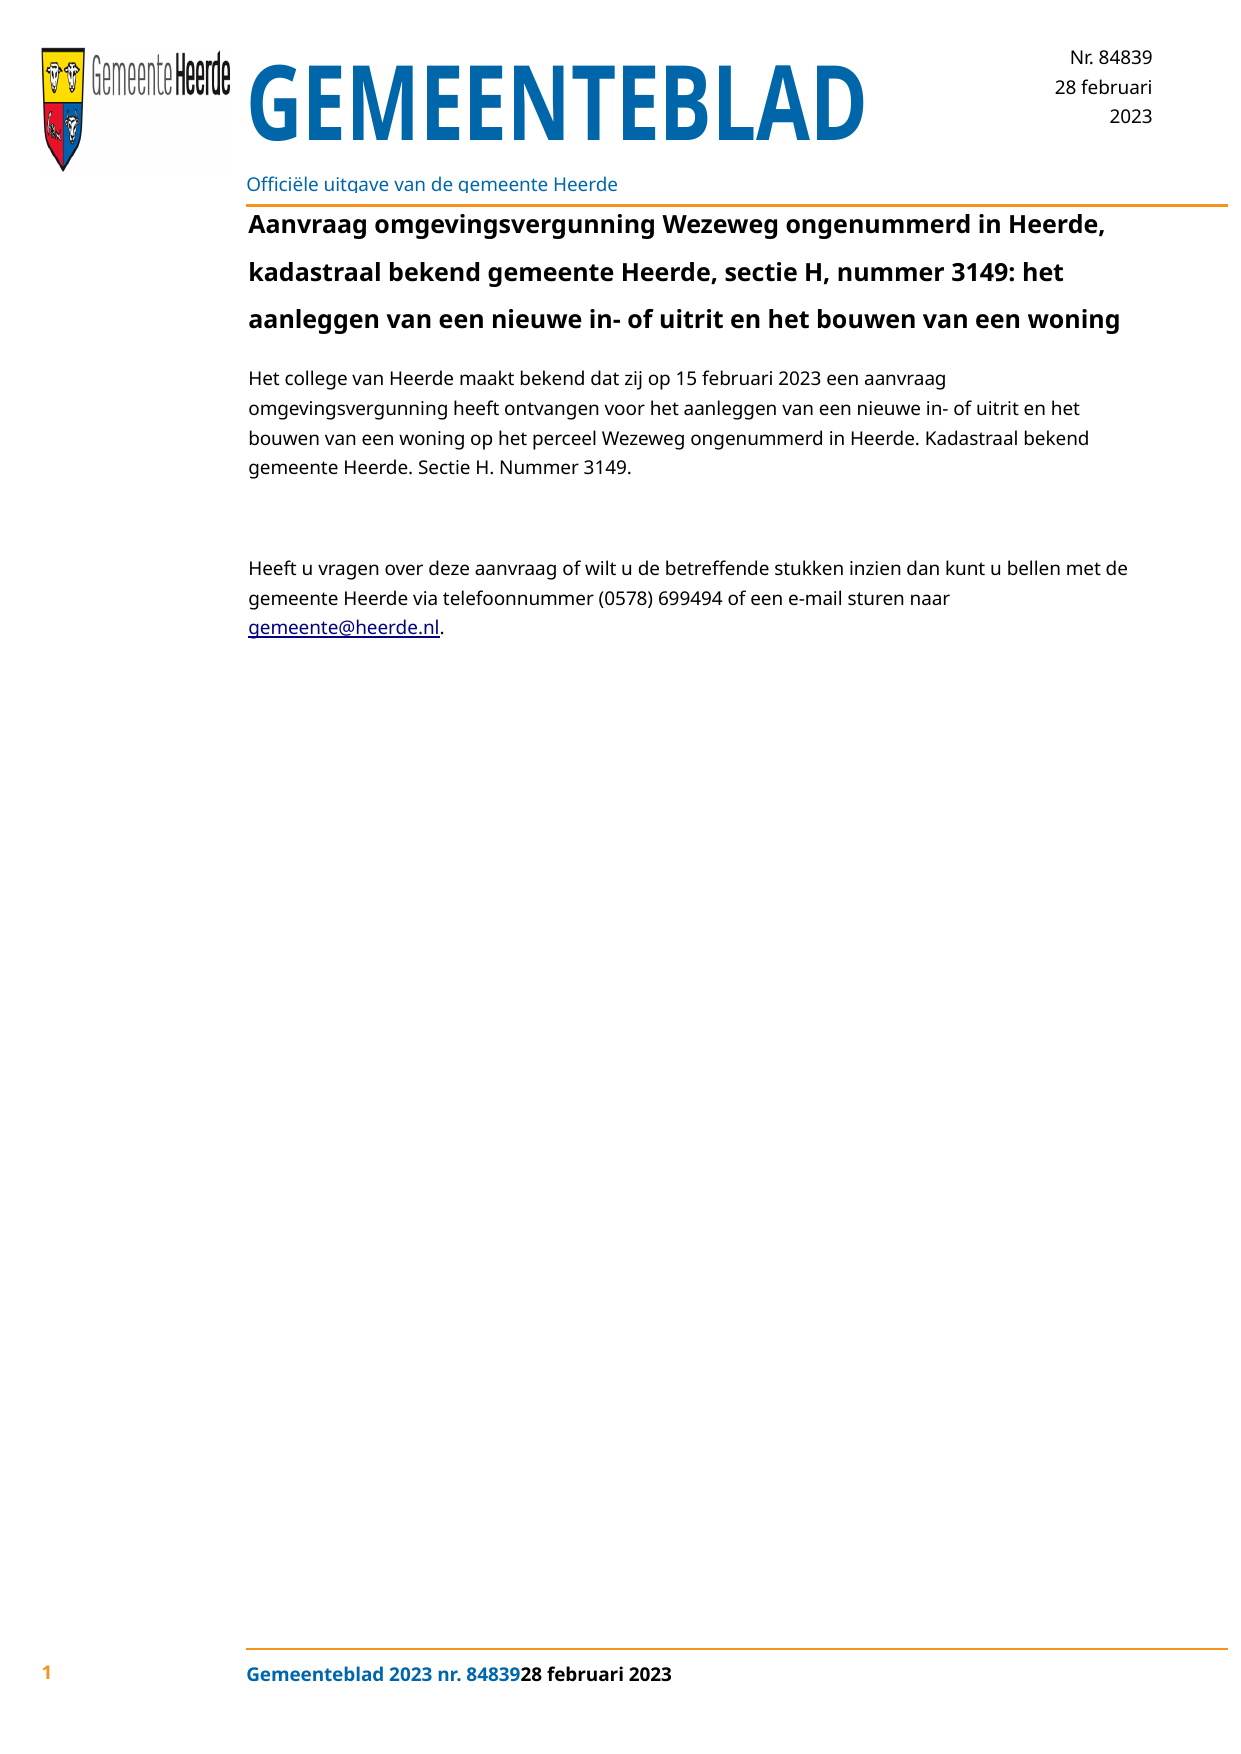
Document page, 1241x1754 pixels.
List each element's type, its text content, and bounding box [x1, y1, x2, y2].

text Heeft u vragen over deze aanvraag of wilt u de betreffende stukken inzien dan kunt u bellen met de gemeente Heerde via telefoonnummer (0578) 699494 of een e-mail sturen naar gemeente@heerde.nl. [248, 555, 1152, 640]
text Het college van Heerde maakt bekend dat zij op 15 februari 2023 een aanvraag omgevingsvergunning heeft ontvangen voor het aanleggen van een nieuwe in- of uitrit en het bouwen van een woning op het perceel Wezeweg ongenummerd in Heerde. Kadastraal bekend gemeente Heerde. Sectie H. Nummer 3149. [248, 366, 1152, 480]
picture [41, 47, 231, 172]
text Aanvraag omgevingsvergunning Wezeweg ongenummerd in Heerde, kadastraal bekend gemeente Heerde, sectie H, nummer 3149: het aanleggen van een nieuwe in- of uitrit en het bouwen van een woning [248, 207, 1152, 336]
